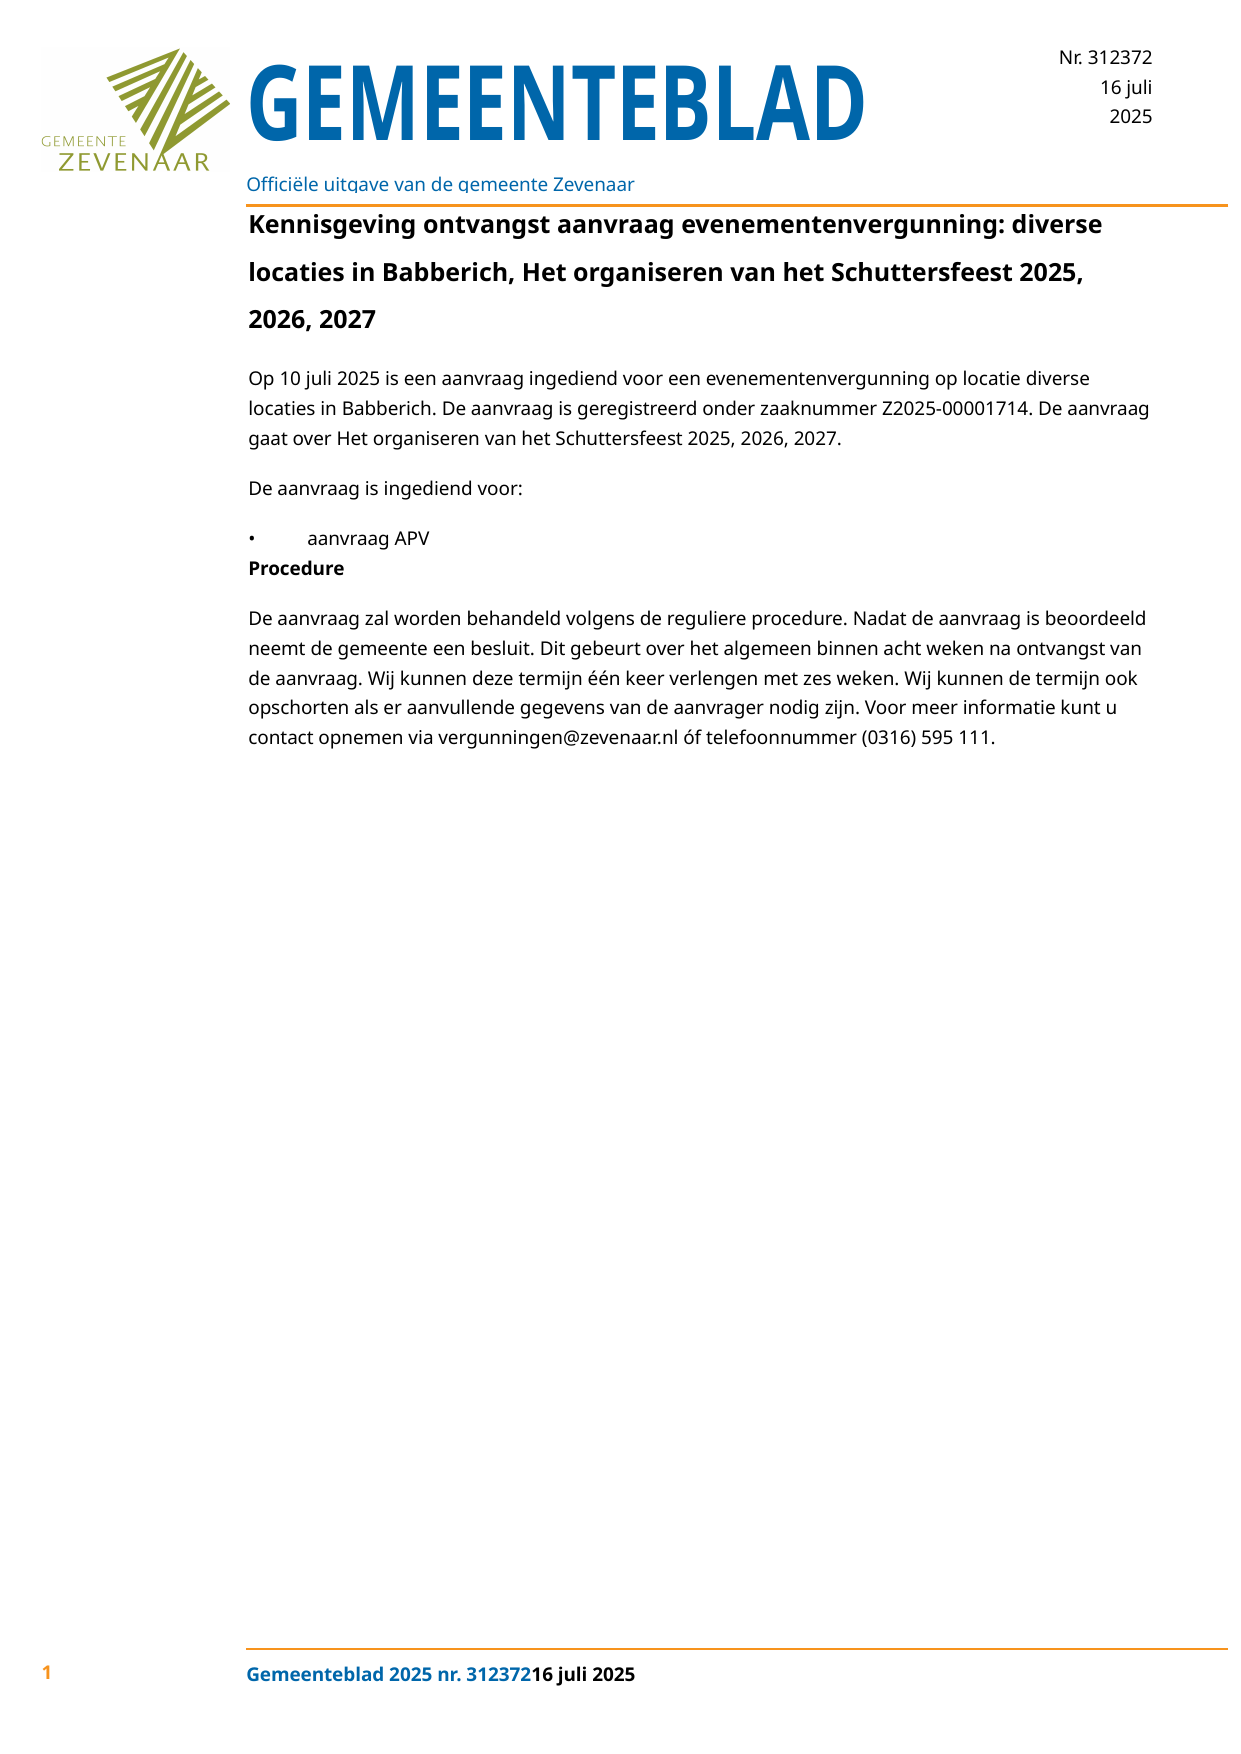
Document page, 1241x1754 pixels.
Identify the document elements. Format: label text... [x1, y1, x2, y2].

text Kennisgeving ontvangst aanvraag evenementenvergunning: diverse locaties in Babberich, Het organiseren van het Schuttersfeest 2025, 2026, 2027 [248, 207, 1152, 336]
text De aanvraag zal worden behandeld volgens de reguliere procedure. Nadat de aanvraag is beoordeeld neemt de gemeente een besluit. Dit gebeurt over het algemeen binnen acht weken na ontvangst van de aanvraag. Wij kunnen deze termijn één keer verlengen met zes weken. Wij kunnen de termijn ook opschorten als er aanvullende gegevens van de aanvrager nodig zijn. Voor meer informatie kunt u contact opnemen via vergunningen@zevenaar.nl óf telefoonnummer (0316) 595 111. [248, 606, 1152, 749]
text Op 10 juli 2025 is een aanvraag ingediend voor een evenementenvergunning op locatie diverse locaties in Babberich. De aanvraag is geregistreerd onder zaaknummer Z2025-00001714. De aanvraag gaat over Het organiseren van het Schuttersfeest 2025, 2026, 2027. [248, 366, 1152, 450]
text De aanvraag is ingediend voor: [248, 475, 1152, 501]
list aanvraag APV [248, 526, 1152, 551]
picture [41, 47, 231, 172]
text Procedure [248, 555, 1152, 581]
